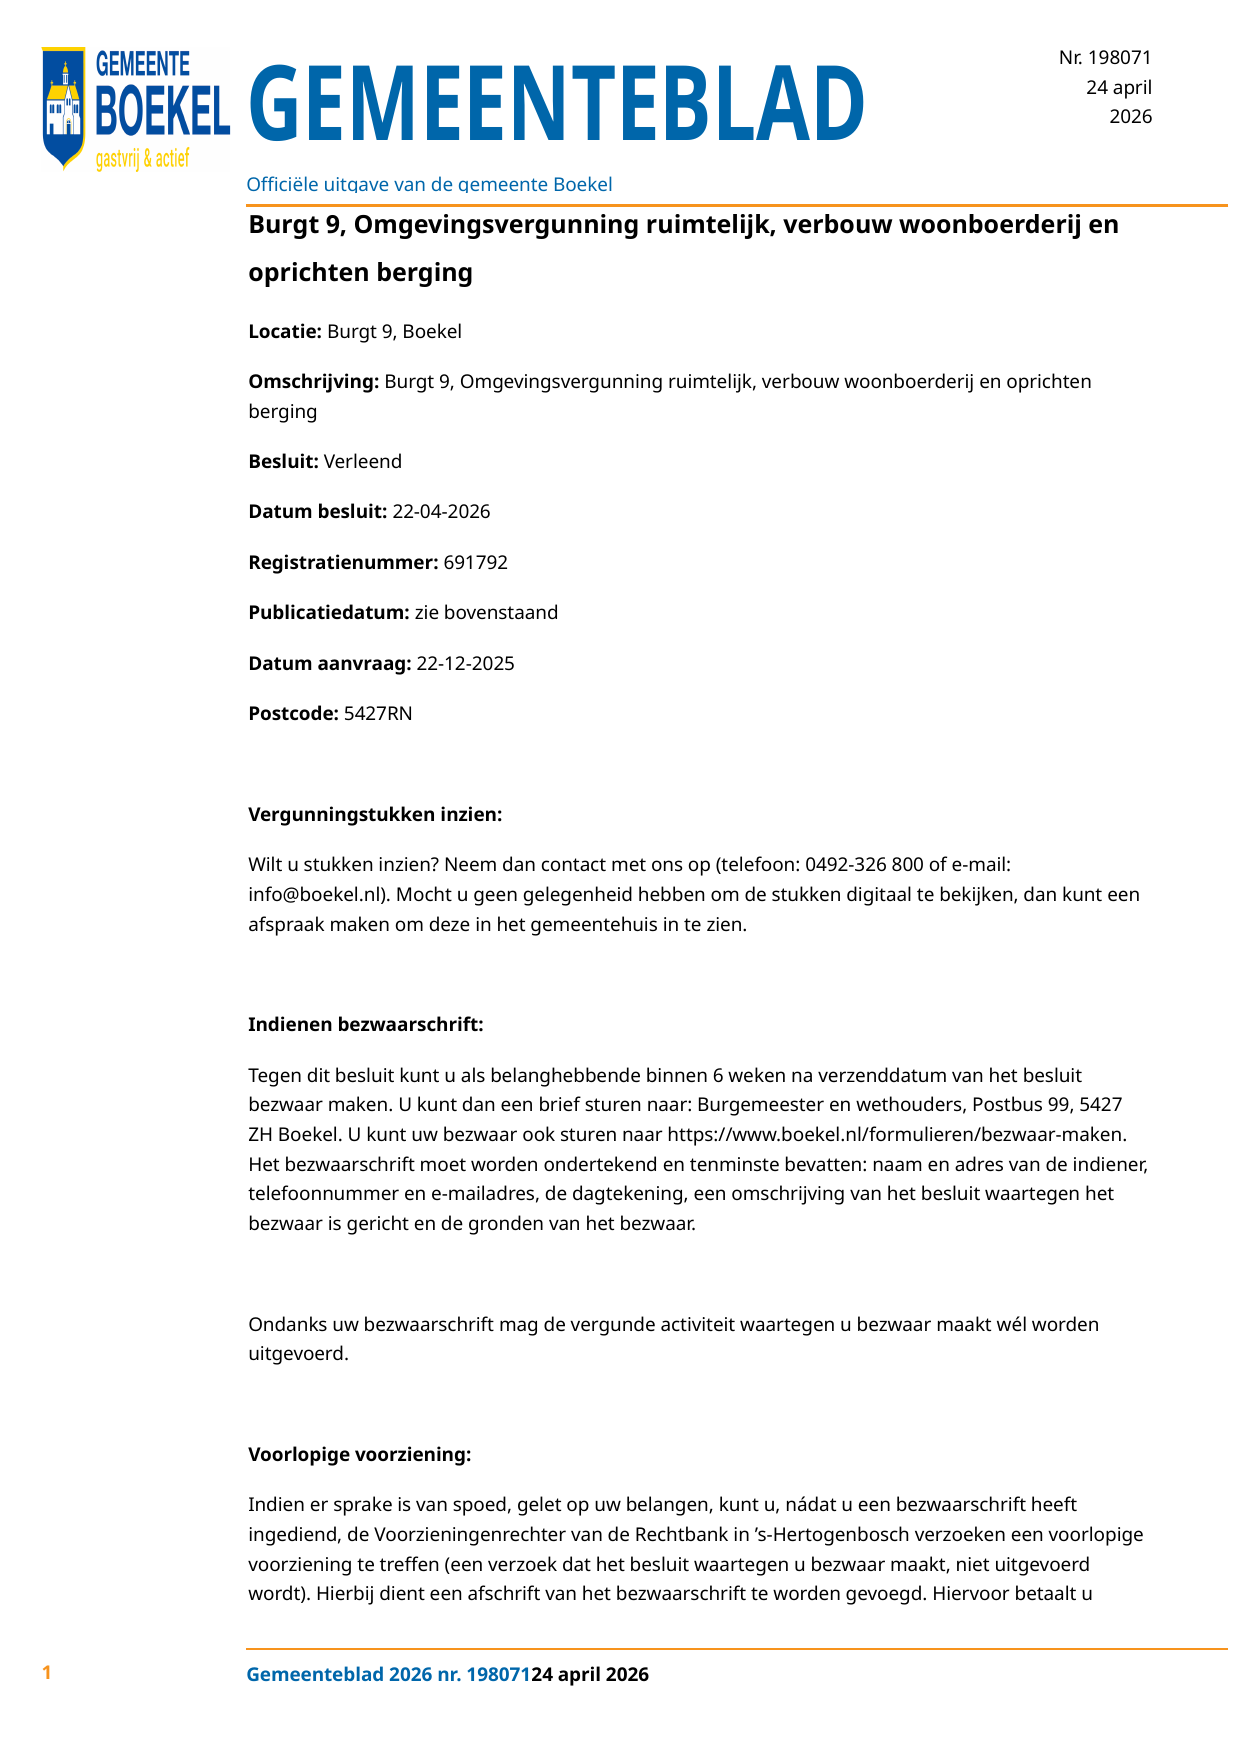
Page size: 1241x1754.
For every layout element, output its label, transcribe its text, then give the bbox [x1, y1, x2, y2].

text Indien er sprake is van spoed, gelet op uw belangen, kunt u, nádat u een bezwaarschrift heeft ingediend, de Voorzieningenrechter van de Rechtbank in ’s-Hertogenbosch verzoeken een voorlopige voorziening te treffen (een verzoek dat het besluit waartegen u bezwaar maakt, niet uitgevoerd wordt). Hierbij dient een afschrift van het bezwaarschrift te worden gevoegd. Hiervoor betaalt u [248, 1492, 1152, 1606]
text Datum besluit: 22-04-2026 [248, 499, 1152, 524]
text Vergunningstukken inzien: [248, 801, 1152, 827]
text Registratienummer: 691792 [248, 549, 1152, 575]
picture [41, 47, 231, 172]
text Publicatiedatum: zie bovenstaand [248, 599, 1152, 625]
text Wilt u stukken inzien? Neem dan contact met ons op (telefoon: 0492-326 800 of e-mail: info@boekel.nl). Mocht u geen gelegenheid hebben om de stukken digitaal te bekijken, dan kunt een afspraak maken om deze in het gemeentehuis in te zien. [248, 852, 1152, 937]
text Postcode: 5427RN [248, 700, 1152, 726]
text Locatie: Burgt 9, Boekel [248, 318, 1152, 344]
text Ondanks uw bezwaarschrift mag de vergunde activiteit waartegen u bezwaar maakt wél worden uitgevoerd. [248, 1311, 1152, 1366]
text Indienen bezwaarschrift: [248, 1012, 1152, 1037]
text Datum aanvraag: 22-12-2025 [248, 650, 1152, 676]
text Burgt 9, Omgevingsvergunning ruimtelijk, verbouw woonboerderij en oprichten berging [248, 207, 1152, 288]
text Tegen dit besluit kunt u als belanghebbende binnen 6 weken na verzenddatum van het besluit bezwaar maken. U kunt dan een brief sturen naar: Burgemeester en wethouders, Postbus 99, 5427 ZH Boekel. U kunt uw bezwaar ook sturen naar https://www.boekel.nl/formulieren/bezwaar-maken. Het bezwaarschrift moet worden ondertekend en tenminste bevatten: naam en adres van de indiener, telefoonnummer en e-mailadres, de dagtekening, een omschrijving van het besluit waartegen het bezwaar is gericht en de gronden van het bezwaar. [248, 1062, 1152, 1236]
text Omschrijving: Burgt 9, Omgevingsvergunning ruimtelijk, verbouw woonboerderij en oprichten berging [248, 368, 1152, 424]
text Besluit: Verleend [248, 448, 1152, 474]
text Voorlopige voorziening: [248, 1441, 1152, 1467]
